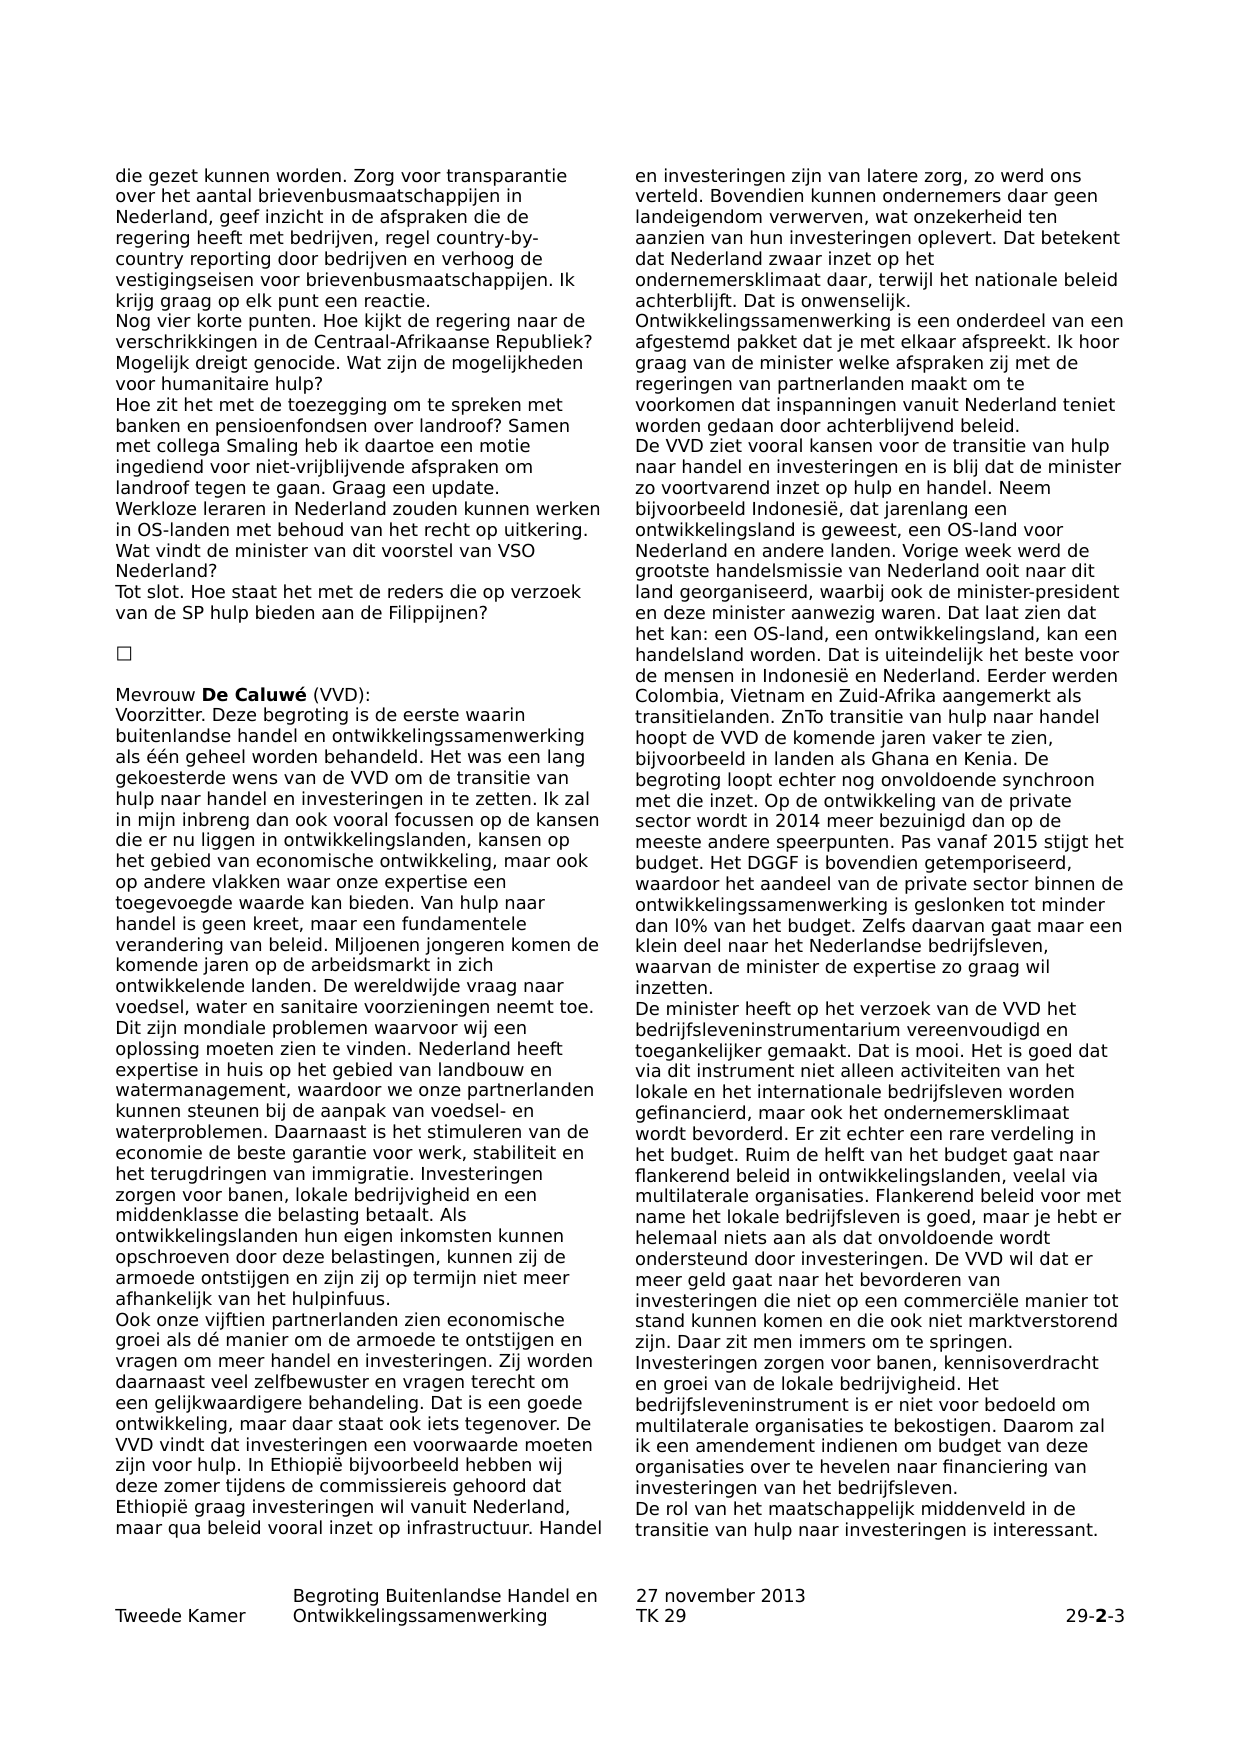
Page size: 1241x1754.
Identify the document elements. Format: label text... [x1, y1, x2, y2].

text Voorzitter. Deze begroting is de eerste waarin buitenlandse handel en ontwikkelingssamenwerking als één geheel worden behandeld. Het was een lang gekoesterde wens van de VVD om de transitie van hulp naar handel en investeringen in te zetten. Ik zal in mijn inbreng dan ook vooral focussen op de kansen die er nu liggen in ontwikkelingslanden, kansen op het gebied van economische ontwikkeling, maar ook op andere vlakken waar onze expertise een toegevoegde waarde kan bieden. Van hulp naar handel is geen kreet, maar een fundamentele verandering van beleid. Miljoenen jongeren komen de komende jaren op de arbeidsmarkt in zich ontwikkelende landen. De wereldwijde vraag naar voedsel, water en sanitaire voorzieningen neemt toe. Dit zijn mondiale problemen waarvoor wij een oplossing moeten zien te vinden. Nederland heeft expertise in huis op het gebied van landbouw en watermanagement, waardoor we onze partnerlanden kunnen steunen bij de aanpak van voedsel- en waterproblemen. Daarnaast is het stimuleren van de economie de beste garantie voor werk, stabiliteit en het terugdringen van immigratie. Investeringen zorgen voor banen, lokale bedrijvigheid en een middenklasse die belasting betaalt. Als ontwikkelingslanden hun eigen inkomsten kunnen opschroeven door deze belastingen, kunnen zij de armoede ontstijgen en zijn zij op termijn niet meer afhankelijk van het hulpinfuus. [115, 705, 605, 1309]
text De minister heeft op het verzoek van de VVD het bedrijfsleveninstrumentarium vereenvoudigd en toegankelijker gemaakt. Dat is mooi. Het is goed dat via dit instrument niet alleen activiteiten van het lokale en het internationale bedrijfsleven worden gefinancierd, maar ook het ondernemersklimaat wordt bevorderd. Er zit echter een rare verdeling in het budget. Ruim de helft van het budget gaat naar flankerend beleid in ontwikkelingslanden, veelal via multilaterale organisaties. Flankerend beleid voor met name het lokale bedrijfsleven is goed, maar je hebt er helemaal niets aan als dat onvoldoende wordt ondersteund door investeringen. De VVD wil dat er meer geld gaat naar het bevorderen van investeringen die niet op een commerciële manier tot stand kunnen komen en die ook niet marktverstorend zijn. Daar zit men immers om te springen. Investeringen zorgen voor banen, kennisoverdracht en groei van de lokale bedrijvigheid. Het bedrijfsleveninstrument is er niet voor bedoeld om multilaterale organisaties te bekostigen. Daarom zal ik een amendement indienen om budget van deze organisaties over te hevelen naar financiering van investeringen van het bedrijfsleven. [635, 999, 1125, 1499]
text De rol van het maatschappelijk middenveld in de transitie van hulp naar investeringen is interessant. [635, 1499, 1125, 1540]
text De VVD ziet vooral kansen voor de transitie van hulp naar handel en investeringen en is blij dat de minister zo voortvarend inzet op hulp en handel. Neem bijvoorbeeld Indonesië, dat jarenlang een ontwikkelingsland is geweest, een OS-land voor Nederland en andere landen. Vorige week werd de grootste handelsmissie van Nederland ooit naar dit land georganiseerd, waarbij ook de minister-president en deze minister aanwezig waren. Dat laat zien dat het kan: een OS-land, een ontwikkelingsland, kan een handelsland worden. Dat is uiteindelijk het beste voor de mensen in Indonesië en Nederland. Eerder werden Colombia, Vietnam en Zuid-Afrika aangemerkt als transitielanden. ZnTo transitie van hulp naar handel hoopt de VVD de komende jaren vaker te zien, bijvoorbeeld in landen als Ghana en Kenia. De begroting loopt echter nog onvoldoende synchroon met die inzet. Op de ontwikkeling van de private sector wordt in 2014 meer bezuinigd dan op de meeste andere speerpunten. Pas vanaf 2015 stijgt het budget. Het DGGF is bovendien getemporiseerd, waardoor het aandeel van de private sector binnen de ontwikkelingssamenwerking is geslonken tot minder dan l0% van het budget. Zelfs daarvan gaat maar een klein deel naar het Nederlandse bedrijfsleven, waarvan de minister de expertise zo graag wil inzetten. [635, 436, 1125, 999]
text en investeringen zijn van latere zorg, zo werd ons verteld. Bovendien kunnen ondernemers daar geen landeigendom verwerven, wat onzekerheid ten aanzien van hun investeringen oplevert. Dat betekent dat Nederland zwaar inzet op het ondernemersklimaat daar, terwijl het nationale beleid achterblijft. Dat is onwenselijk. Ontwikkelingssamenwerking is een onderdeel van een afgestemd pakket dat je met elkaar afspreekt. Ik hoor graag van de minister welke afspraken zij met de regeringen van partnerlanden maakt om te voorkomen dat inspanningen vanuit Nederland teniet worden gedaan door achterblijvend beleid. [635, 165, 1125, 436]
text Mevrouw De Caluwé (VVD): [115, 684, 605, 705]
text Nog vier korte punten. Hoe kijkt de regering naar de verschrikkingen in de Centraal-Afrikaanse Republiek? Mogelijk dreigt genocide. Wat zijn de mogelijkheden voor humanitaire hulp? [115, 311, 605, 394]
text Hoe zit het met de toezegging om te spreken met banken en pensioenfondsen over landroof? Samen met collega Smaling heb ik daartoe een motie ingediend voor niet-vrijblijvende afspraken om landroof tegen te gaan. Graag een update. [115, 394, 605, 499]
text ⬜ [115, 644, 605, 664]
text die gezet kunnen worden. Zorg voor transparantie over het aantal brievenbusmaatschappijen in Nederland, geef inzicht in de afspraken die de regering heeft met bedrijven, regel country-by-country reporting door bedrijven en verhoog de vestigingseisen voor brievenbusmaatschappijen. Ik krijg graag op elk punt een reactie. [115, 165, 605, 311]
text Werkloze leraren in Nederland zouden kunnen werken in OS-landen met behoud van het recht op uitkering. Wat vindt de minister van dit voorstel van VSO Nederland? [115, 499, 605, 582]
text Ook onze vijftien partnerlanden zien economische groei als dé manier om de armoede te ontstijgen en vragen om meer handel en investeringen. Zij worden daarnaast veel zelfbewuster en vragen terecht om een gelijkwaardigere behandeling. Dat is een goede ontwikkeling, maar daar staat ook iets tegenover. De VVD vindt dat investeringen een voorwaarde moeten zijn voor hulp. In Ethiopië bijvoorbeeld hebben wij deze zomer tijdens de commissiereis gehoord dat Ethiopië graag investeringen wil vanuit Nederland, maar qua beleid vooral inzet op infrastructuur. Handel [115, 1309, 605, 1538]
text Tot slot. Hoe staat het met de reders die op verzoek van de SP hulp bieden aan de Filippijnen? [115, 582, 605, 624]
